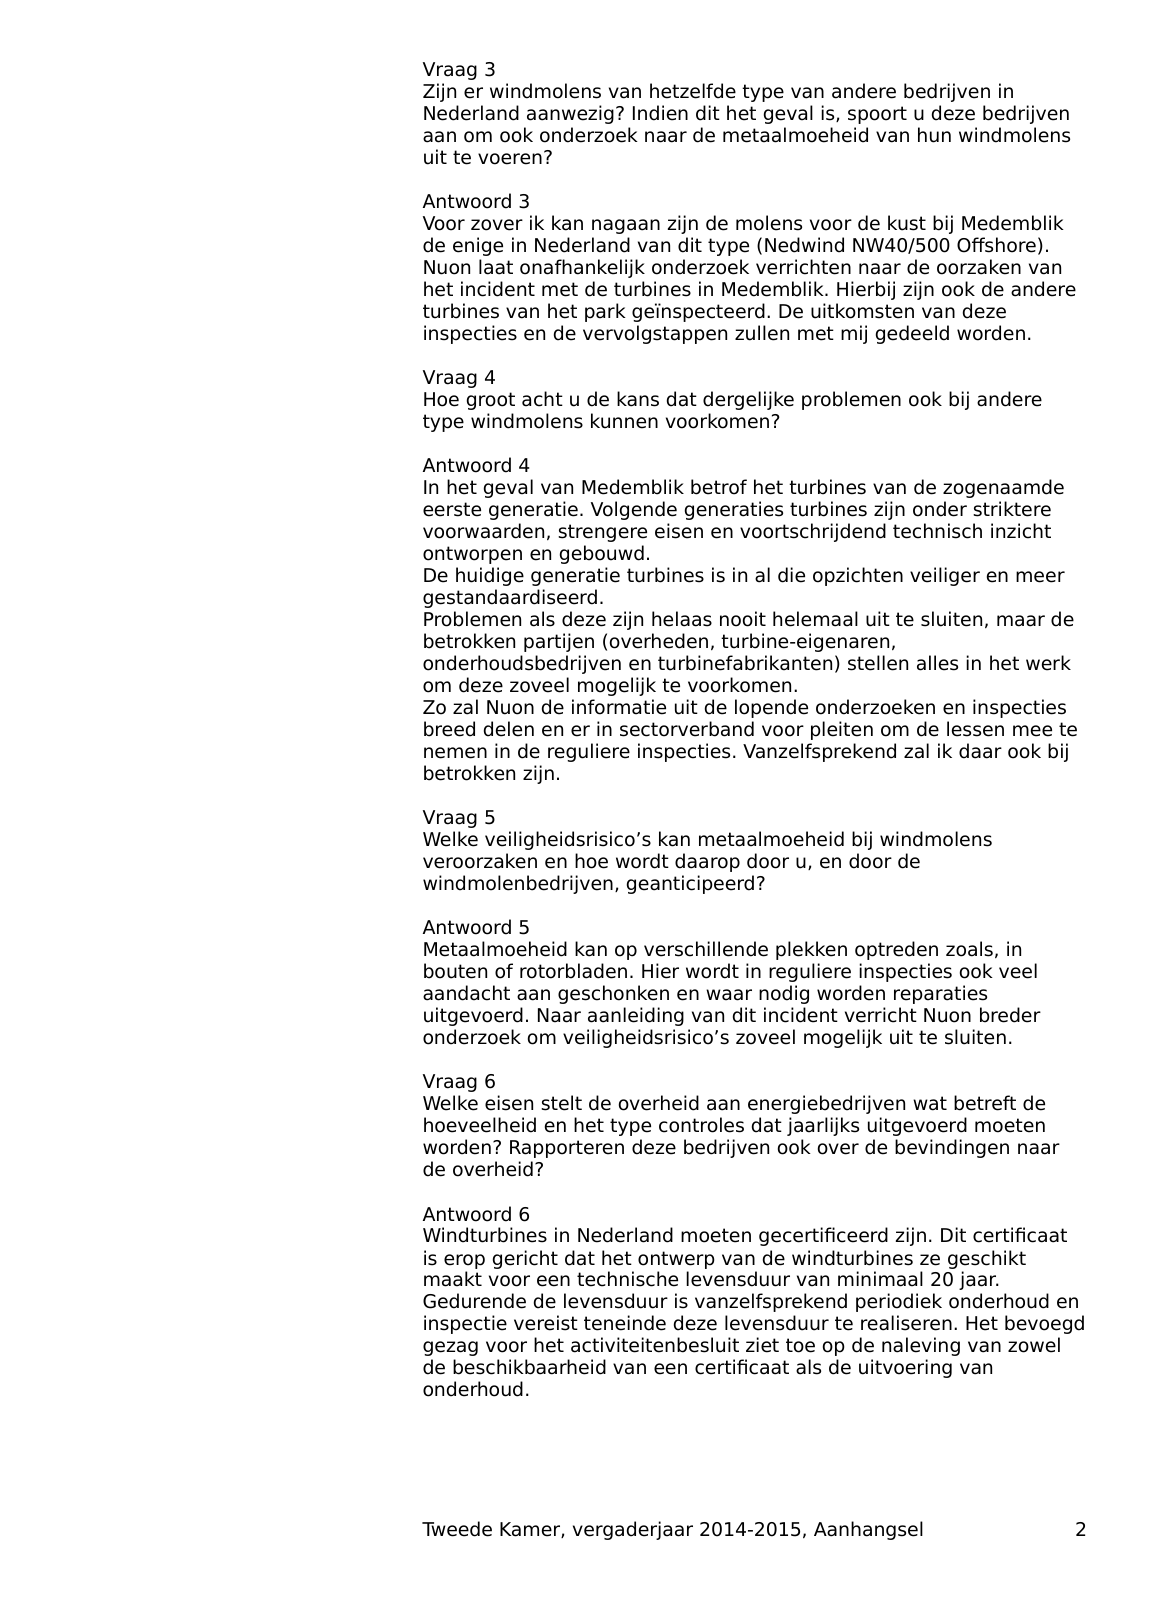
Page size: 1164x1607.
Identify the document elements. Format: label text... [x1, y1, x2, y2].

text Zijn er windmolens van hetzelfde type van andere bedrijven in Nederland aanwezig? Indien dit het geval is, spoort u deze bedrijven aan om ook onderzoek naar de metaalmoeheid van hun windmolens uit te voeren? [422, 81, 1087, 169]
text Antwoord 6 [422, 1203, 1087, 1225]
text Windturbines in Nederland moeten gecertificeerd zijn. Dit certificaat is erop gericht dat het ontwerp van de windturbines ze geschikt maakt voor een technische levensduur van minimaal 20 jaar. Gedurende de levensduur is vanzelfsprekend periodiek onderhoud en inspectie vereist teneinde deze levensduur te realiseren. Het bevoegd gezag voor het activiteitenbesluit ziet toe op de naleving van zowel de beschikbaarheid van een certificaat als de uitvoering van onderhoud. [422, 1225, 1087, 1401]
text Vraag 6 [422, 1071, 1087, 1093]
text Voor zover ik kan nagaan zijn de molens voor de kust bij Medemblik de enige in Nederland van dit type (Nedwind NW40/500 Offshore). Nuon laat onafhankelijk onderzoek verrichten naar de oorzaken van het incident met de turbines in Medemblik. Hierbij zijn ook de andere turbines van het park geïnspecteerd. De uitkomsten van deze inspecties en de vervolgstappen zullen met mij gedeeld worden. [422, 213, 1087, 345]
text Metaalmoeheid kan op verschillende plekken optreden zoals, in bouten of rotorbladen. Hier wordt in reguliere inspecties ook veel aandacht aan geschonken en waar nodig worden reparaties uitgevoerd. Naar aanleiding van dit incident verricht Nuon breder onderzoek om veiligheidsrisico’s zoveel mogelijk uit te sluiten. [422, 939, 1087, 1049]
text Hoe groot acht u de kans dat dergelijke problemen ook bij andere type windmolens kunnen voorkomen? [422, 389, 1087, 433]
text Antwoord 5 [422, 917, 1087, 939]
text In het geval van Medemblik betrof het turbines van de zogenaamde eerste generatie. Volgende generaties turbines zijn onder striktere voorwaarden, strengere eisen en voortschrijdend technisch inzicht ontworpen en gebouwd. [422, 477, 1087, 565]
text Antwoord 3 [422, 191, 1087, 213]
text Vraag 4 [422, 367, 1087, 389]
text Vraag 3 [422, 59, 1087, 81]
text De huidige generatie turbines is in al die opzichten veiliger en meer gestandaardiseerd. [422, 565, 1087, 609]
text Welke veiligheidsrisico’s kan metaalmoeheid bij windmolens veroorzaken en hoe wordt daarop door u, en door de windmolenbedrijven, geanticipeerd? [422, 829, 1087, 895]
text Zo zal Nuon de informatie uit de lopende onderzoeken en inspecties breed delen en er in sectorverband voor pleiten om de lessen mee te nemen in de reguliere inspecties. Vanzelfsprekend zal ik daar ook bij betrokken zijn. [422, 697, 1087, 785]
text Welke eisen stelt de overheid aan energiebedrijven wat betreft de hoeveelheid en het type controles dat jaarlijks uitgevoerd moeten worden? Rapporteren deze bedrijven ook over de bevindingen naar de overheid? [422, 1093, 1087, 1181]
text Antwoord 4 [422, 455, 1087, 477]
text Problemen als deze zijn helaas nooit helemaal uit te sluiten, maar de betrokken partijen (overheden, turbine-eigenaren, onderhoudsbedrijven en turbinefabrikanten) stellen alles in het werk om deze zoveel mogelijk te voorkomen. [422, 609, 1087, 697]
text Vraag 5 [422, 807, 1087, 829]
